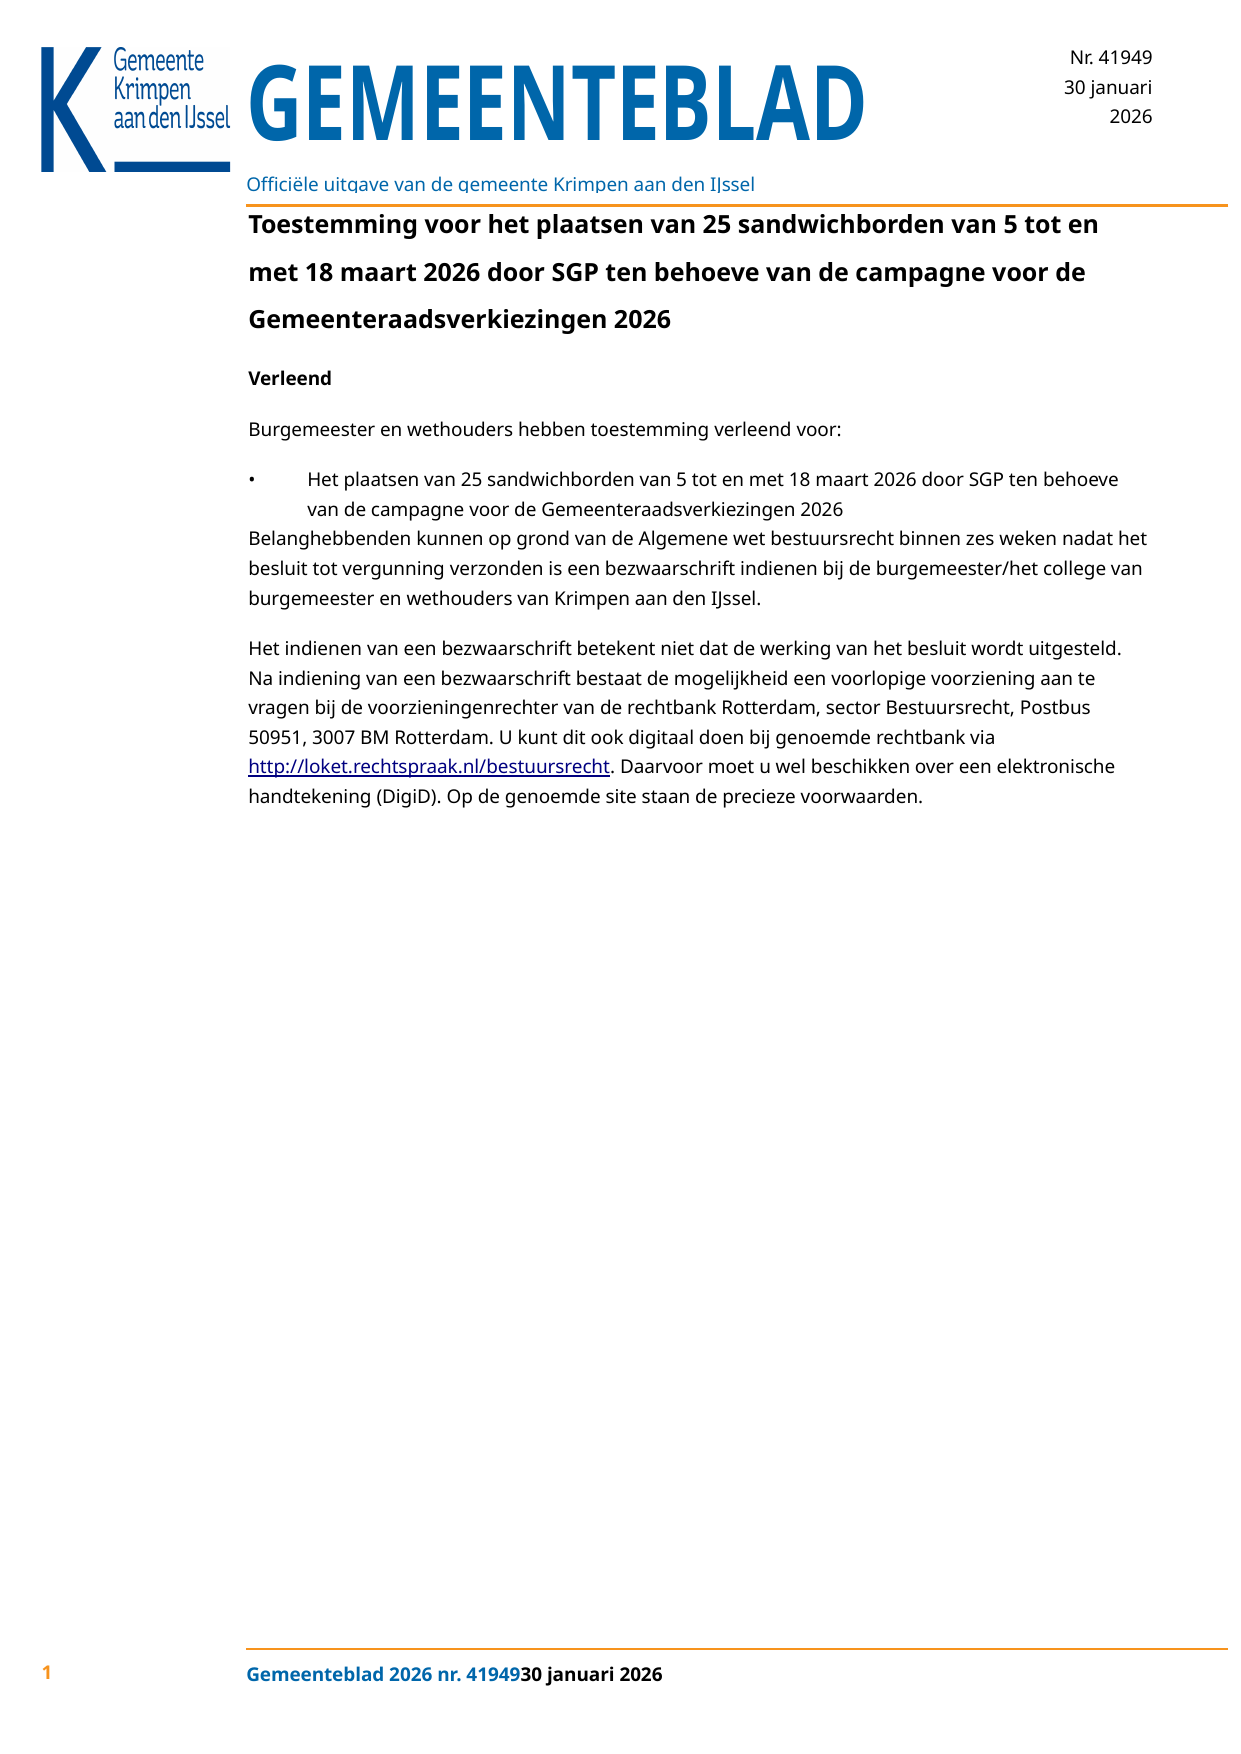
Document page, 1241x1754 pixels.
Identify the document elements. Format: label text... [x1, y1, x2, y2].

text Burgemeester en wethouders hebben toestemming verleend voor: [248, 416, 1152, 442]
text Het indienen van een bezwaarschrift betekent niet dat de werking van het besluit wordt uitgesteld. Na indiening van een bezwaarschrift bestaat de mogelijkheid een voorlopige voorziening aan te vragen bij de voorzieningenrechter van de rechtbank Rotterdam, sector Bestuursrecht, Postbus 50951, 3007 BM Rotterdam. U kunt dit ook digitaal doen bij genoemde rechtbank via http://loket.rechtspraak.nl/bestuursrecht. Daarvoor moet u wel beschikken over een elektronische handtekening (DigiD). Op de genoemde site staan de precieze voorwaarden. [248, 635, 1152, 809]
picture [41, 47, 231, 172]
text Belanghebbenden kunnen op grond van de Algemene wet bestuursrecht binnen zes weken nadat het besluit tot vergunning verzonden is een bezwaarschrift indienen bij de burgemeester/het college van burgemeester en wethouders van Krimpen aan den IJssel. [248, 526, 1152, 610]
text Verleend [248, 366, 1152, 391]
text Toestemming voor het plaatsen van 25 sandwichborden van 5 tot en met 18 maart 2026 door SGP ten behoeve van de campagne voor de Gemeenteraadsverkiezingen 2026 [248, 207, 1152, 336]
list Het plaatsen van 25 sandwichborden van 5 tot en met 18 maart 2026 door SGP ten behoeve van de campagne voor de Gemeenteraadsverkiezingen 2026 [248, 466, 1152, 522]
